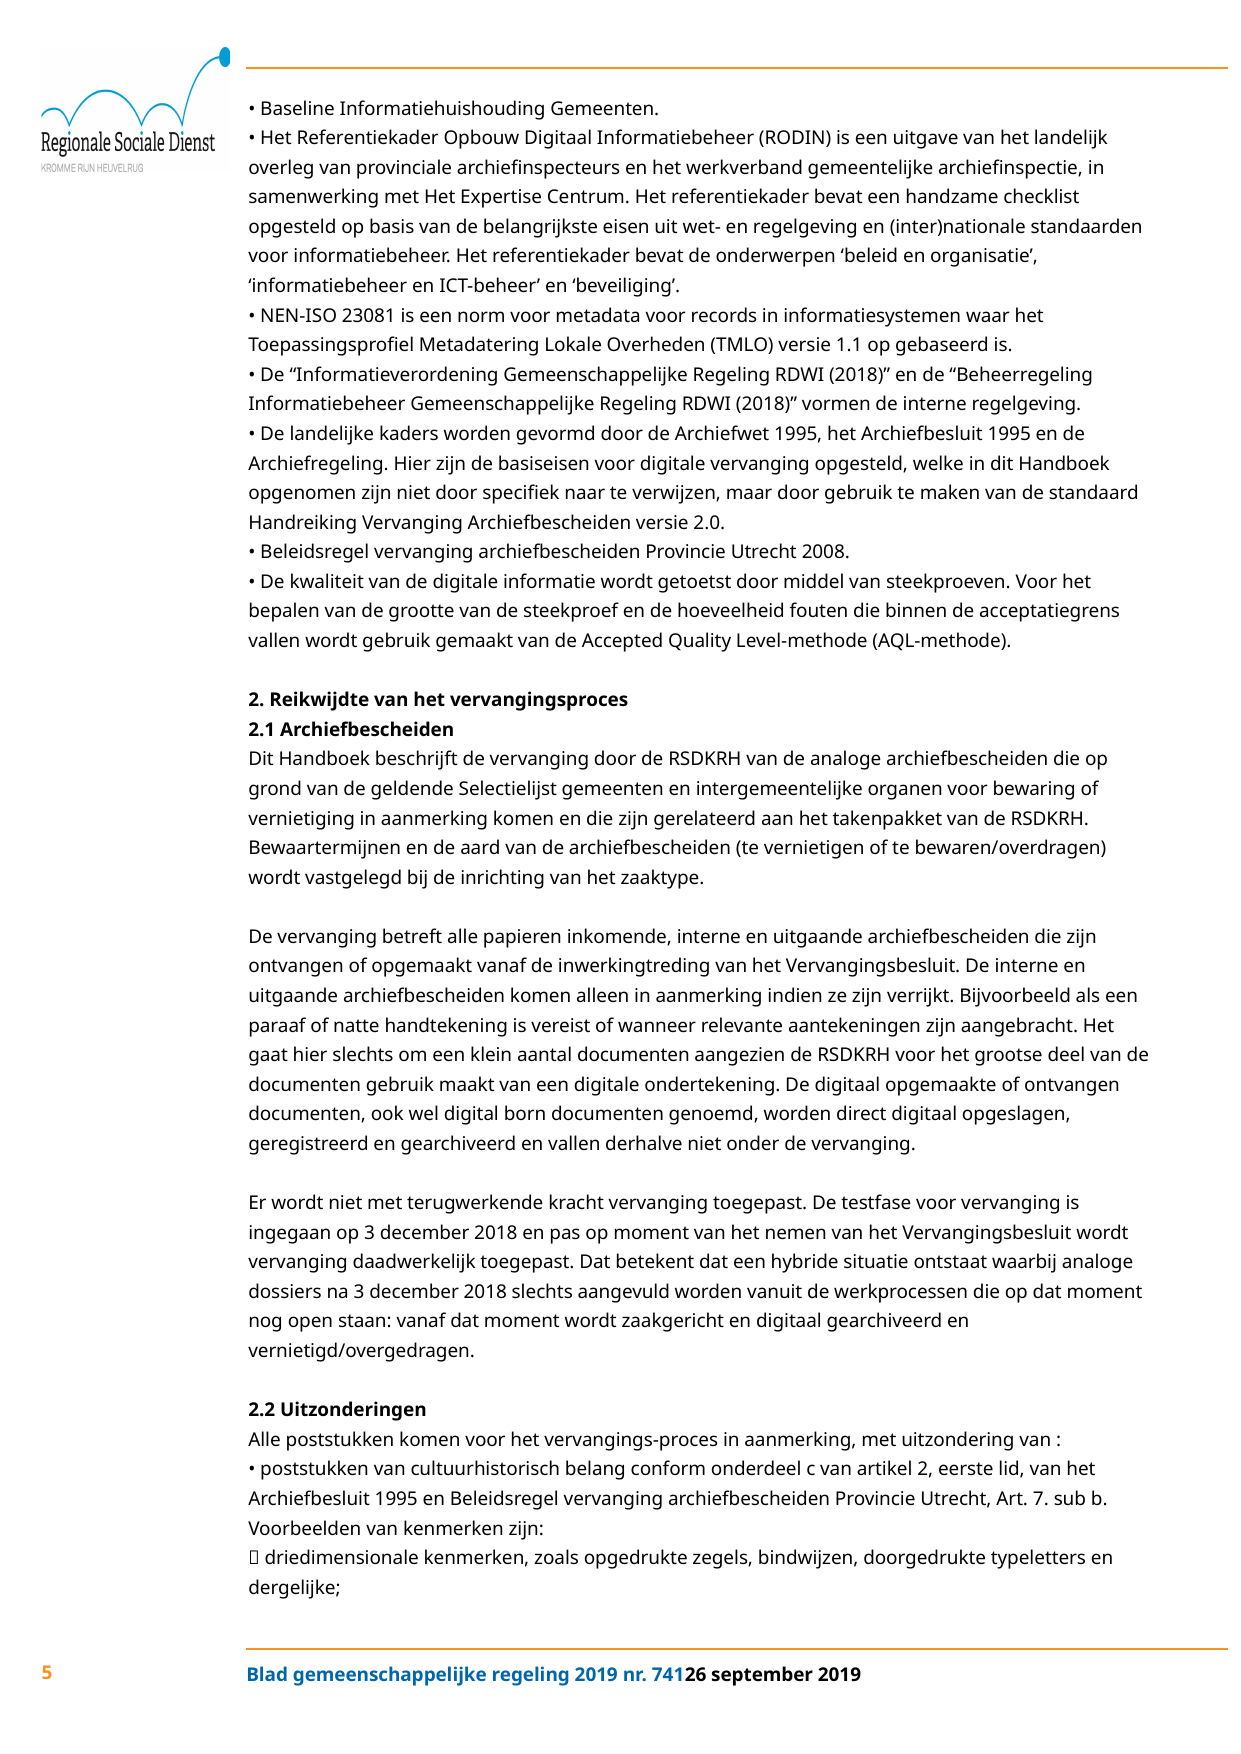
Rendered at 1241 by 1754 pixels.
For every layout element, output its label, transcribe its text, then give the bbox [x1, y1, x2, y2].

text 2.2 Uitzonderingen [248, 1396, 1152, 1422]
text • Baseline Informatiehuishouding Gemeenten. [248, 95, 1152, 121]
text • Het Referentiekader Opbouw Digitaal Informatiebeheer (RODIN) is een uitgave van het landelijk overleg van provinciale archiefinspecteurs en het werkverband gemeentelijke archiefinspectie, in samenwerking met Het Expertise Centrum. Het referentiekader bevat een handzame checklist opgesteld op basis van de belangrijkste eisen uit wet- en regelgeving en (inter)nationale standaarden voor informatiebeheer. Het referentiekader bevat de onderwerpen ‘beleid en organisatie’, ‘informatiebeheer en ICT-beheer’ en ‘beveiliging’. [248, 124, 1152, 298]
picture [41, 47, 231, 172]
text • De landelijke kaders worden gevormd door de Archiefwet 1995, het Archiefbesluit 1995 en de Archiefregeling. Hier zijn de basiseisen voor digitale vervanging opgesteld, welke in dit Handboek opgenomen zijn niet door specifiek naar te verwijzen, maar door gebruik te maken van de standaard Handreiking Vervanging Archiefbescheiden versie 2.0. [248, 420, 1152, 535]
text  driedimensionale kenmerken, zoals opgedrukte zegels, bindwijzen, doorgedrukte typeletters en dergelijke; [248, 1544, 1152, 1600]
text • poststukken van cultuurhistorisch belang conform onderdeel c van artikel 2, eerste lid, van het Archiefbesluit 1995 en Beleidsregel vervanging archiefbescheiden Provincie Utrecht, Art. 7. sub b. [248, 1456, 1152, 1511]
text 2. Reikwijdte van het vervangingsproces [248, 686, 1152, 712]
text 2.1 Archiefbescheiden [248, 716, 1152, 742]
text • NEN-ISO 23081 is een norm voor metadata voor records in informatiesystemen waar het Toepassingsprofiel Metadatering Lokale Overheden (TMLO) versie 1.1 op gebaseerd is. [248, 302, 1152, 357]
text Alle poststukken komen voor het vervangings-proces in aanmerking, met uitzondering van : [248, 1426, 1152, 1452]
text De vervanging betreft alle papieren inkomende, interne en uitgaande archiefbescheiden die zijn ontvangen of opgemaakt vanaf de inwerkingtreding van het Vervangingsbesluit. De interne en uitgaande archiefbescheiden komen alleen in aanmerking indien ze zijn verrijkt. Bijvoorbeeld als een paraaf of natte handtekening is vereist of wanneer relevante aantekeningen zijn aangebracht. Het gaat hier slechts om een klein aantal documenten aangezien de RSDKRH voor het grootse deel van de documenten gebruik maakt van een digitale ondertekening. De digitaal opgemaakte of ontvangen documenten, ook wel digital born documenten genoemd, worden direct digitaal opgeslagen, geregistreerd en gearchiveerd en vallen derhalve niet onder de vervanging. [248, 923, 1152, 1156]
text Voorbeelden van kenmerken zijn: [248, 1515, 1152, 1541]
text • De kwaliteit van de digitale informatie wordt getoetst door middel van steekproeven. Voor het bepalen van de grootte van de steekproef en de hoeveelheid fouten die binnen de acceptatiegrens vallen wordt gebruik gemaakt van de Accepted Quality Level-methode (AQL-methode). [248, 568, 1152, 653]
text Dit Handboek beschrijft de vervanging door de RSDKRH van de analoge archiefbescheiden die op grond van de geldende Selectielijst gemeenten en intergemeentelijke organen voor bewaring of vernietiging in aanmerking komen en die zijn gerelateerd aan het takenpakket van de RSDKRH. Bewaartermijnen en de aard van de archiefbescheiden (te vernietigen of te bewaren/overdragen) wordt vastgelegd bij de inrichting van het zaaktype. [248, 746, 1152, 890]
text Er wordt niet met terugwerkende kracht vervanging toegepast. De testfase voor vervanging is ingegaan op 3 december 2018 en pas op moment van het nemen van het Vervangingsbesluit wordt vervanging daadwerkelijk toegepast. Dat betekent dat een hybride situatie ontstaat waarbij analoge dossiers na 3 december 2018 slechts aangevuld worden vanuit de werkprocessen die op dat moment nog open staan: vanaf dat moment wordt zaakgericht en digitaal gearchiveerd en vernietigd/overgedragen. [248, 1189, 1152, 1363]
text • De “Informatieverordening Gemeenschappelijke Regeling RDWI (2018)” en de “Beheerregeling Informatiebeheer Gemeenschappelijke Regeling RDWI (2018)” vormen de interne regelgeving. [248, 361, 1152, 416]
text • Beleidsregel vervanging archiefbescheiden Provincie Utrecht 2008. [248, 538, 1152, 564]
